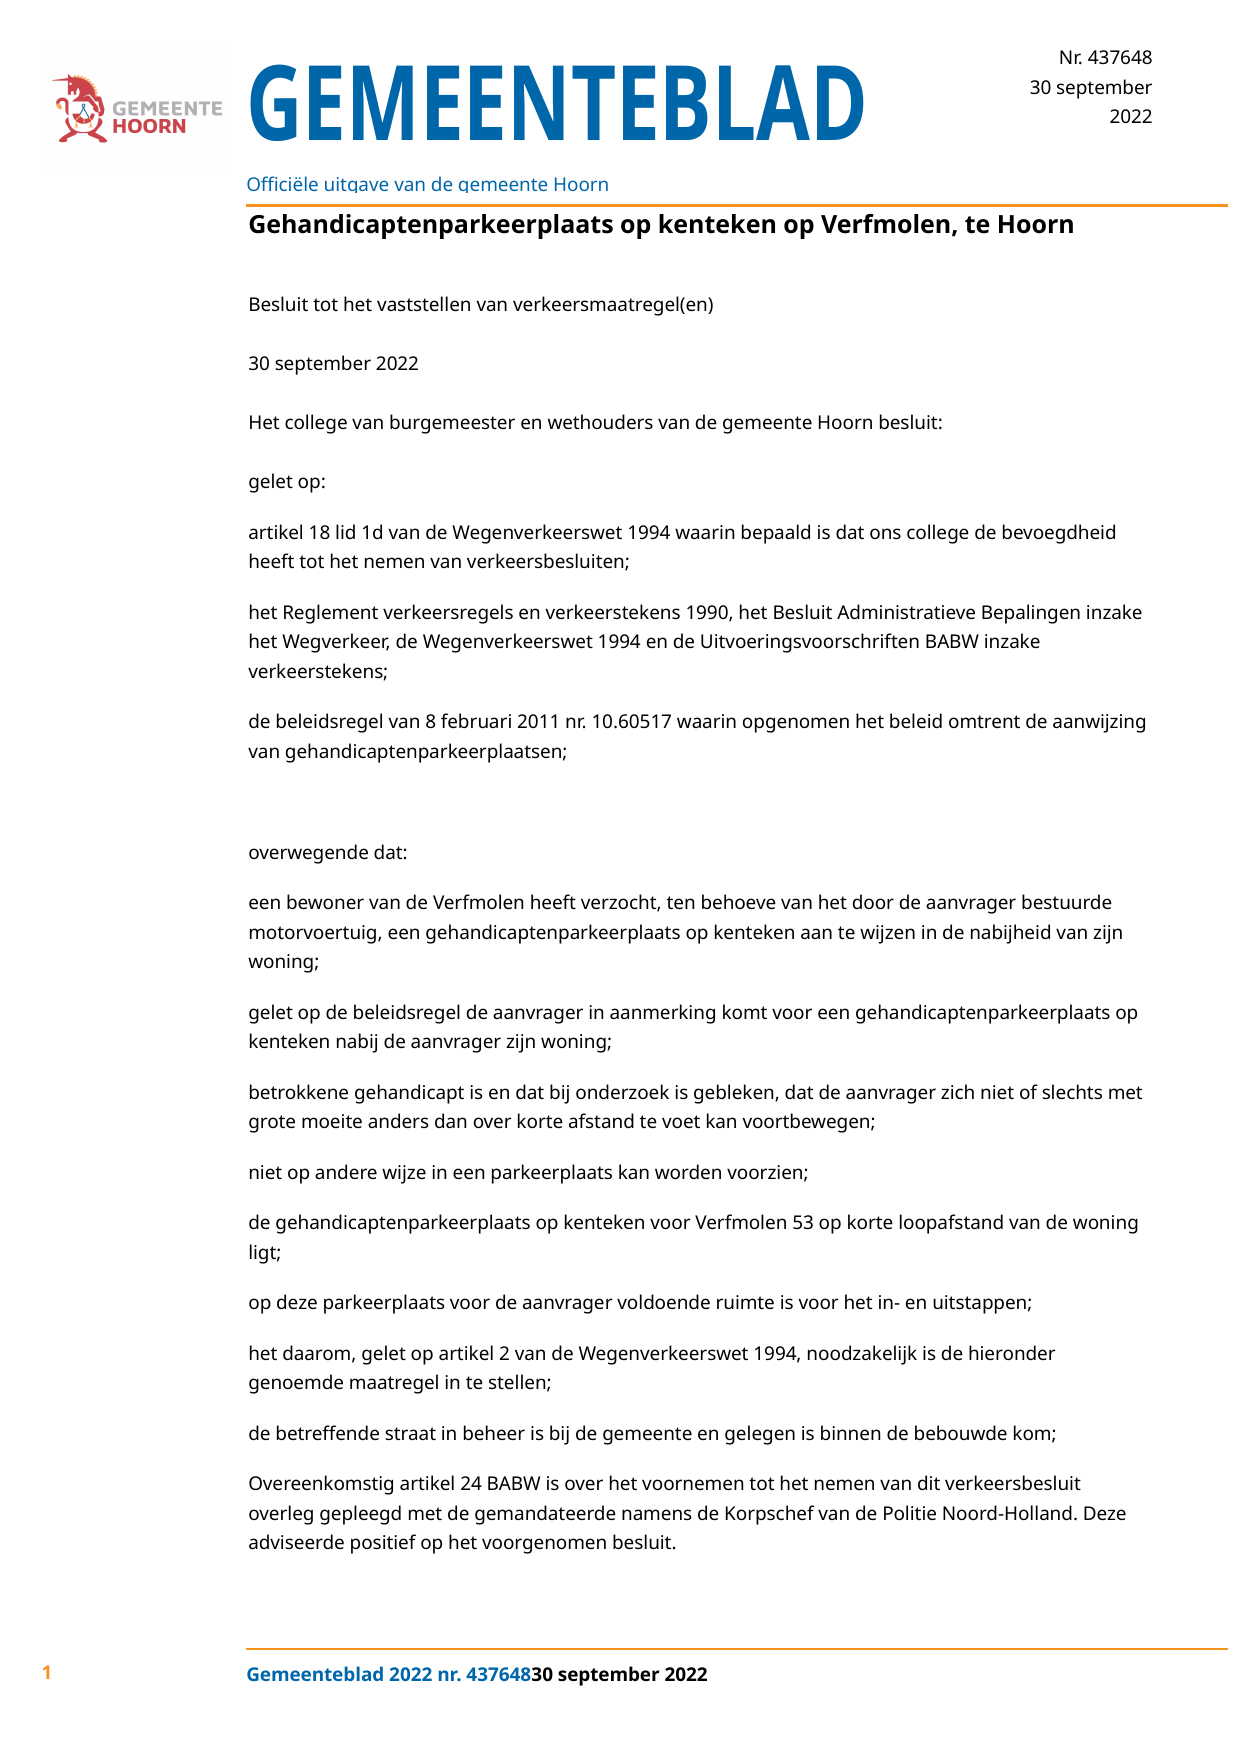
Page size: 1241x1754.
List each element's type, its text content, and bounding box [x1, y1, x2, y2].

text een bewoner van de Verfmolen heeft verzocht, ten behoeve van het door de aanvrager bestuurde motorvoertuig, een gehandicaptenparkeerplaats op kenteken aan te wijzen in de nabijheid van zijn woning; [248, 889, 1152, 974]
text betrokkene gehandicapt is en dat bij onderzoek is gebleken, dat de aanvrager zich niet of slechts met grote moeite anders dan over korte afstand te voet kan voortbewegen; [248, 1079, 1152, 1134]
text Gehandicaptenparkeerplaats op kenteken op Verfmolen, te Hoorn [248, 207, 1152, 241]
text de beleidsregel van 8 februari 2011 nr. 10.60517 waarin opgenomen het beleid omtrent de aanwijzing van gehandicaptenparkeerplaatsen; [248, 708, 1152, 764]
text Het college van burgemeester en wethouders van de gemeente Hoorn besluit: [248, 409, 1152, 435]
text de betreffende straat in beheer is bij de gemeente en gelegen is binnen de bebouwde kom; [248, 1420, 1152, 1446]
text gelet op: [248, 468, 1152, 494]
text gelet op de beleidsregel de aanvrager in aanmerking komt voor een gehandicaptenparkeerplaats op kenteken nabij de aanvrager zijn woning; [248, 999, 1152, 1054]
text Overeenkomstig artikel 24 BABW is over het voornemen tot het nemen van dit verkeersbesluit overleg gepleegd met de gemandateerde namens de Korpschef van de Politie Noord-Holland. Deze adviseerde positief op het voorgenomen besluit. [248, 1470, 1152, 1555]
text overwegende dat: [248, 839, 1152, 865]
picture [41, 47, 231, 172]
text niet op andere wijze in een parkeerplaats kan worden voorzien; [248, 1159, 1152, 1185]
text 30 september 2022 [248, 350, 1152, 376]
text Besluit tot het vaststellen van verkeersmaatregel(en) [248, 291, 1152, 317]
text op deze parkeerplaats voor de aanvrager voldoende ruimte is voor het in- en uitstappen; [248, 1289, 1152, 1315]
text het daarom, gelet op artikel 2 van de Wegenverkeerswet 1994, noodzakelijk is de hieronder genoemde maatregel in te stellen; [248, 1340, 1152, 1395]
text de gehandicaptenparkeerplaats op kenteken voor Verfmolen 53 op korte loopafstand van de woning ligt; [248, 1209, 1152, 1265]
text het Reglement verkeersregels en verkeerstekens 1990, het Besluit Administratieve Bepalingen inzake het Wegverkeer, de Wegenverkeerswet 1994 en de Uitvoeringsvoorschriften BABW inzake verkeerstekens; [248, 599, 1152, 684]
text artikel 18 lid 1d van de Wegenverkeerswet 1994 waarin bepaald is dat ons college de bevoegdheid heeft tot het nemen van verkeersbesluiten; [248, 519, 1152, 574]
